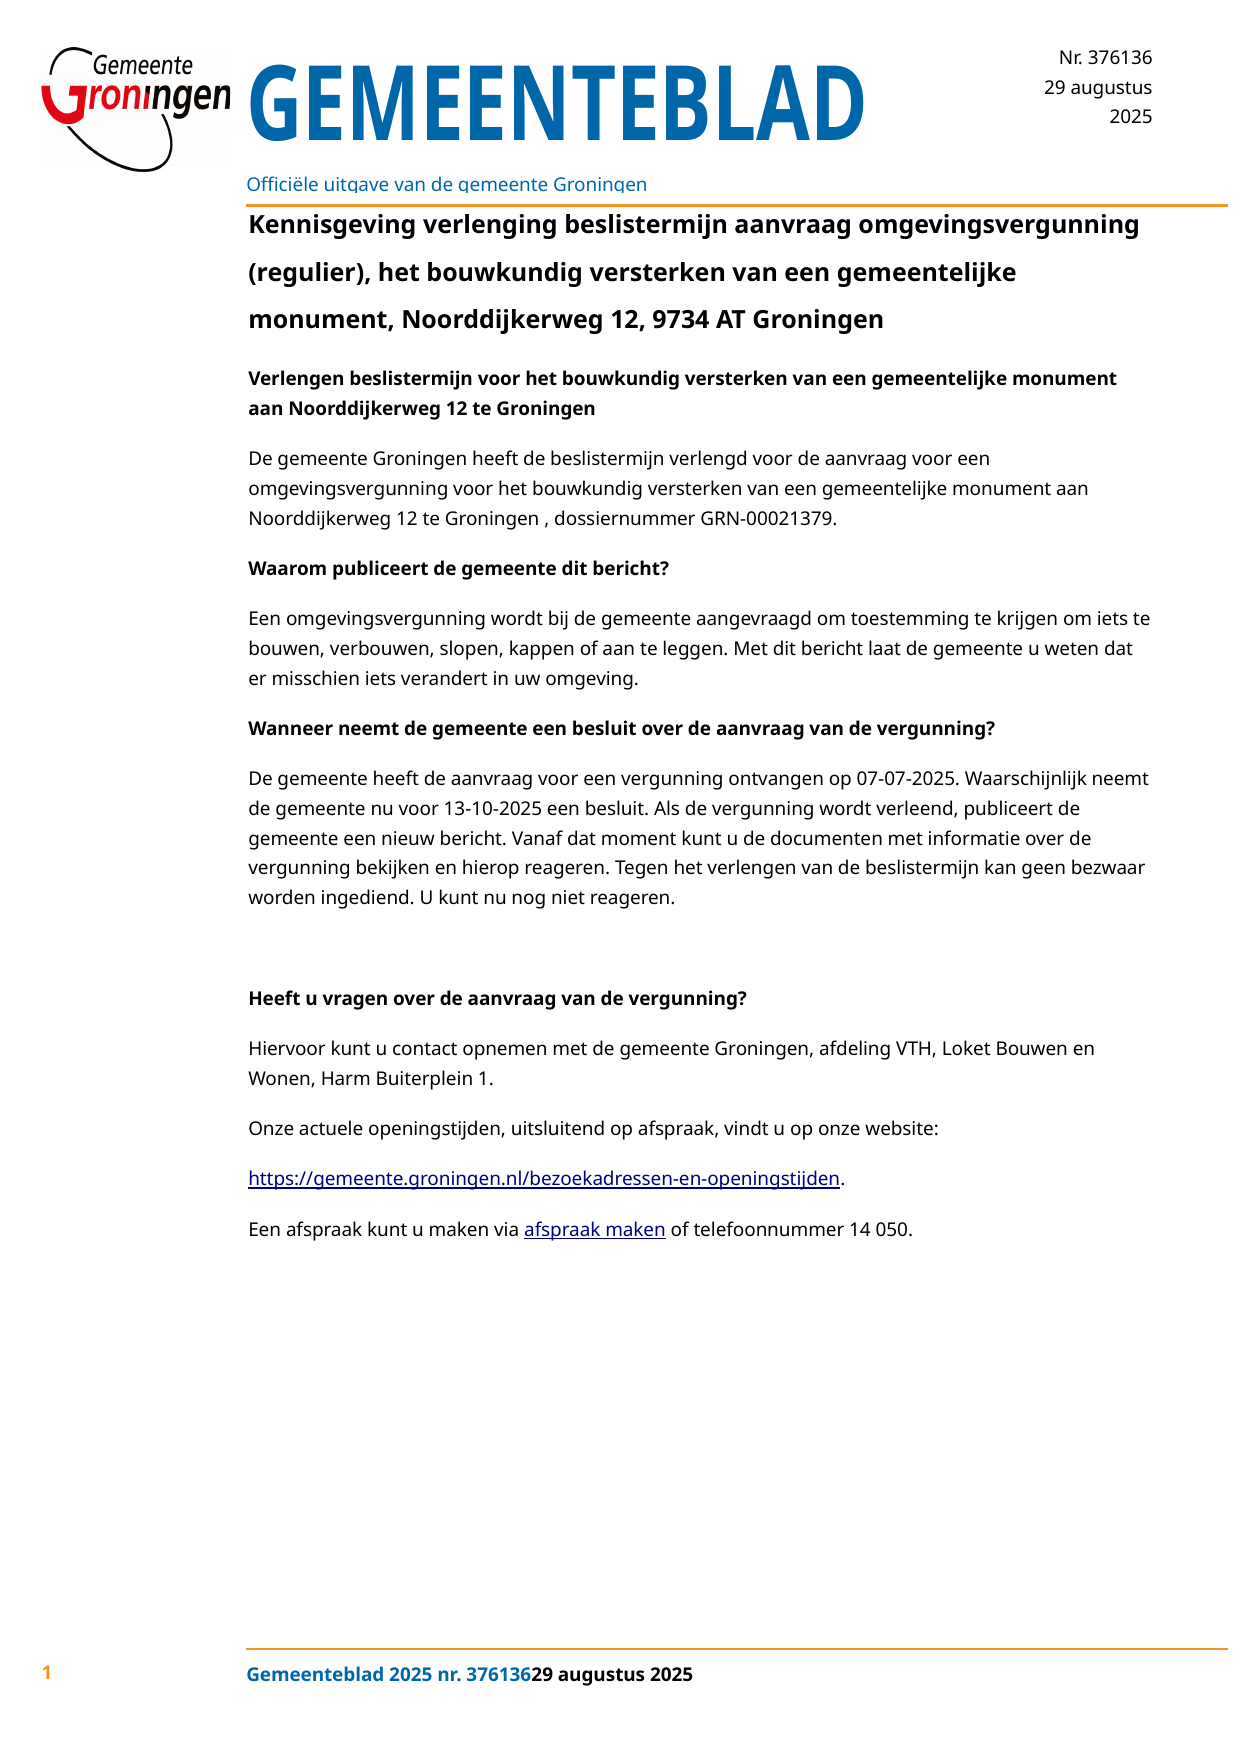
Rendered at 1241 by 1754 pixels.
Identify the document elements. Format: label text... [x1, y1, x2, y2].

text Kennisgeving verlenging beslistermijn aanvraag omgevingsvergunning (regulier), het bouwkundig versterken van een gemeentelijke monument, Noorddijkerweg 12, 9734 AT Groningen [248, 207, 1152, 336]
text Verlengen beslistermijn voor het bouwkundig versterken van een gemeentelijke monument aan Noorddijkerweg 12 te Groningen [248, 366, 1152, 421]
text Een afspraak kunt u maken via afspraak maken of telefoonnummer 14 050. [248, 1216, 1152, 1242]
text De gemeente Groningen heeft de beslistermijn verlengd voor de aanvraag voor een omgevingsvergunning voor het bouwkundig versterken van een gemeentelijke monument aan Noorddijkerweg 12 te Groningen , dossiernummer GRN-00021379. [248, 446, 1152, 530]
text Waarom publiceert de gemeente dit bericht? [248, 555, 1152, 581]
picture [41, 47, 231, 172]
text Een omgevingsvergunning wordt bij de gemeente aangevraagd om toestemming te krijgen om iets te bouwen, verbouwen, slopen, kappen of aan te leggen. Met dit bericht laat de gemeente u weten dat er misschien iets verandert in uw omgeving. [248, 606, 1152, 690]
text Wanneer neemt de gemeente een besluit over de aanvraag van de vergunning? [248, 715, 1152, 741]
text Heeft u vragen over de aanvraag van de vergunning? [248, 985, 1152, 1010]
text De gemeente heeft de aanvraag voor een vergunning ontvangen op 07-07-2025. Waarschijnlijk neemt de gemeente nu voor 13-10-2025 een besluit. Als de vergunning wordt verleend, publiceert de gemeente een nieuw bericht. Vanaf dat moment kunt u de documenten met informatie over de vergunning bekijken en hierop reageren. Tegen het verlengen van de beslistermijn kan geen bezwaar worden ingediend. U kunt nu nog niet reageren. [248, 766, 1152, 909]
text Hiervoor kunt u contact opnemen met de gemeente Groningen, afdeling VTH, Loket Bouwen en Wonen, Harm Buiterplein 1. [248, 1035, 1152, 1090]
text Onze actuele openingstijden, uitsluitend op afspraak, vindt u op onze website: [248, 1115, 1152, 1141]
text https://gemeente.groningen.nl/bezoekadressen-en-openingstijden. [248, 1166, 1152, 1191]
